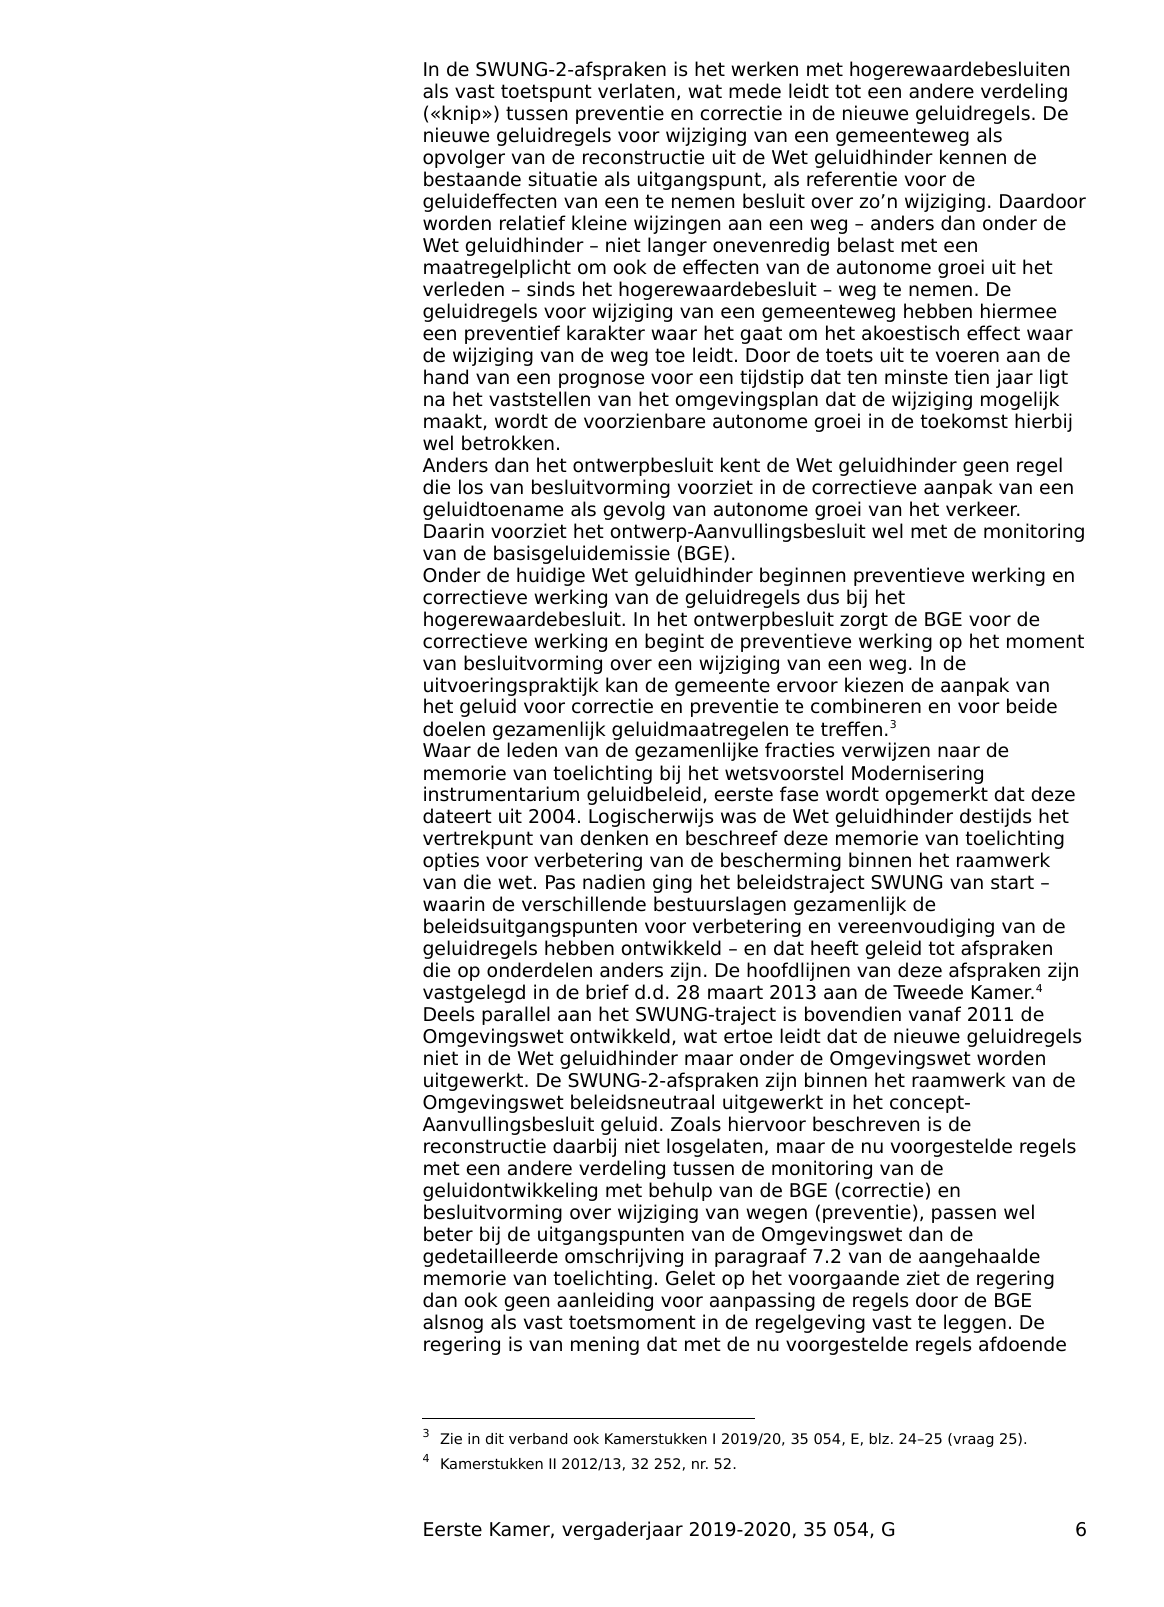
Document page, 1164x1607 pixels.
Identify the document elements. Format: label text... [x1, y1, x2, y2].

text Waar de leden van de gezamenlijke fracties verwijzen naar de memorie van toelichting bij het wetsvoorstel Modernisering instrumentarium geluidbeleid, eerste fase wordt opgemerkt dat deze dateert uit 2004. Logischerwijs was de Wet geluidhinder destijds het vertrekpunt van denken en beschreef deze memorie van toelichting opties voor verbetering van de bescherming binnen het raamwerk van die wet. Pas nadien ging het beleidstraject SWUNG van start – waarin de verschillende bestuurslagen gezamenlijk de beleidsuitgangspunten voor verbetering en vereenvoudiging van de geluidregels hebben ontwikkeld – en dat heeft geleid tot afspraken die op onderdelen anders zijn. De hoofdlijnen van deze afspraken zijn vastgelegd in de brief d.d. 28 maart 2013 aan de Tweede Kamer. Deels parallel aan het SWUNG-traject is bovendien vanaf 2011 de Omgevingswet ontwikkeld, wat ertoe leidt dat de nieuwe geluidregels niet in de Wet geluidhinder maar onder de Omgevingswet worden uitgewerkt. De SWUNG-2-afspraken zijn binnen het raamwerk van de Omgevingswet beleidsneutraal uitgewerkt in het concept-Aanvullingsbesluit geluid. Zoals hiervoor beschreven is de reconstructie daarbij niet losgelaten, maar de nu voorgestelde regels met een andere verdeling tussen de monitoring van de geluidontwikkeling met behulp van de BGE (correctie) en besluitvorming over wijziging van wegen (preventie), passen wel beter bij de uitgangspunten van de Omgevingswet dan de gedetailleerde omschrijving in paragraaf 7.2 van de aangehaalde memorie van toelichting. Gelet op het voorgaande ziet de regering dan ook geen aanleiding voor aanpassing de regels door de BGE alsnog als vast toetsmoment in de regelgeving vast te leggen. De regering is van mening dat met de nu voorgestelde regels afdoende [422, 740, 1087, 1356]
text Anders dan het ontwerpbesluit kent de Wet geluidhinder geen regel die los van besluitvorming voorziet in de correctieve aanpak van een geluidtoename als gevolg van autonome groei van het verkeer. Daarin voorziet het ontwerp-Aanvullingsbesluit wel met de monitoring van de basisgeluidemissie (BGE). [422, 455, 1087, 564]
text In de SWUNG-2-afspraken is het werken met hogerewaardebesluiten als vast toetspunt verlaten, wat mede leidt tot een andere verdeling («knip») tussen preventie en correctie in de nieuwe geluidregels. De nieuwe geluidregels voor wijziging van een gemeenteweg als opvolger van de reconstructie uit de Wet geluidhinder kennen de bestaande situatie als uitgangspunt, als referentie voor de geluideffecten van een te nemen besluit over zo’n wijziging. Daardoor worden relatief kleine wijzingen aan een weg – anders dan onder de Wet geluidhinder – niet langer onevenredig belast met een maatregelplicht om ook de effecten van de autonome groei uit het verleden – sinds het hogerewaardebesluit – weg te nemen. De geluidregels voor wijziging van een gemeenteweg hebben hiermee een preventief karakter waar het gaat om het akoestisch effect waar de wijziging van de weg toe leidt. Door de toets uit te voeren aan de hand van een prognose voor een tijdstip dat ten minste tien jaar ligt na het vaststellen van het omgevingsplan dat de wijziging mogelijk maakt, wordt de voorzienbare autonome groei in de toekomst hierbij wel betrokken. [422, 59, 1087, 455]
text Zie in dit verband ook Kamerstukken I 2019/20, 35 054, E, blz. 24–25 (vraag 25). [422, 1427, 1087, 1449]
text Kamerstukken II 2012/13, 32 252, nr. 52. [422, 1452, 1087, 1474]
text Onder de huidige Wet geluidhinder beginnen preventieve werking en correctieve werking van de geluidregels dus bij het hogerewaardebesluit. In het ontwerpbesluit zorgt de BGE voor de correctieve werking en begint de preventieve werking op het moment van besluitvorming over een wijziging van een weg. In de uitvoeringspraktijk kan de gemeente ervoor kiezen de aanpak van het geluid voor correctie en preventie te combineren en voor beide doelen gezamenlijk geluidmaatregelen te treffen. [422, 564, 1087, 740]
